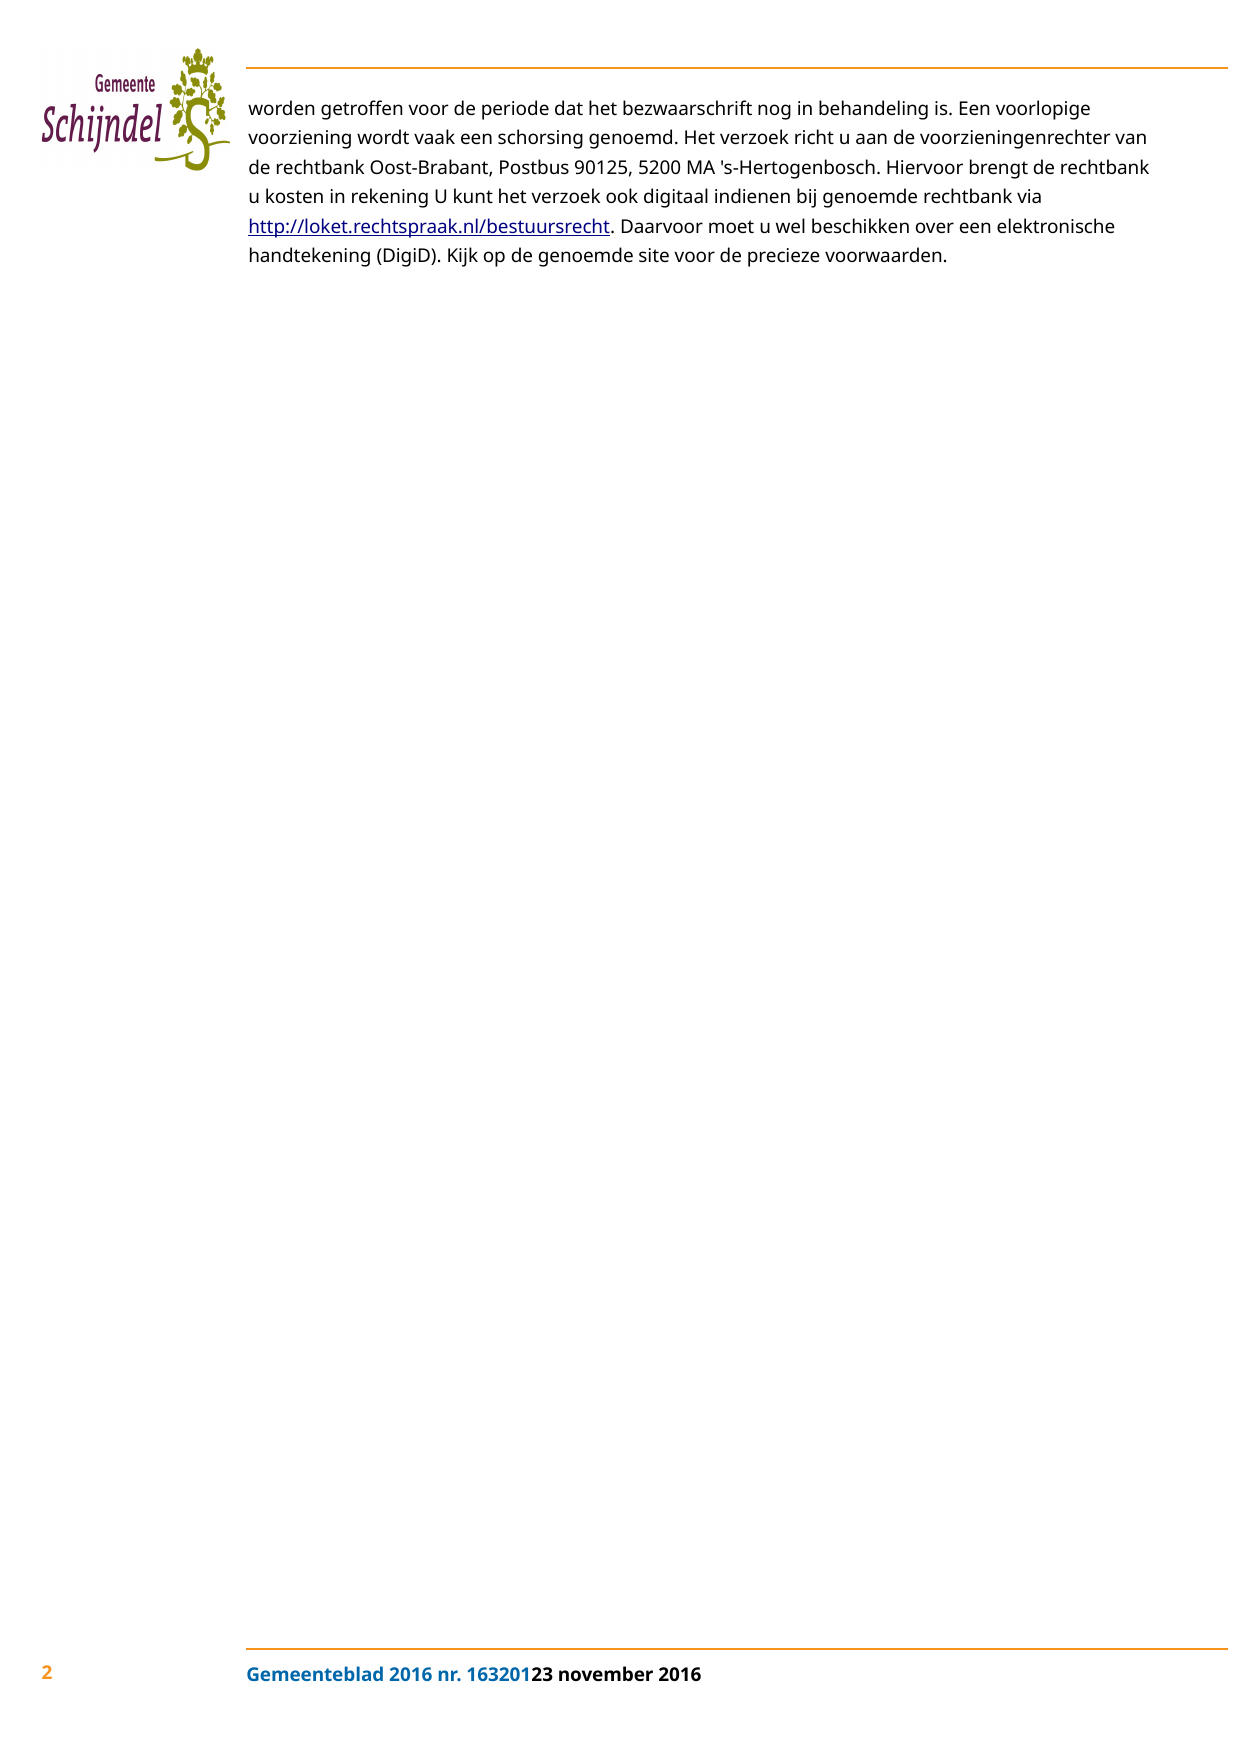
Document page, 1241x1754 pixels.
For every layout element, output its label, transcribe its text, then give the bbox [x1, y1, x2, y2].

picture [41, 47, 231, 172]
text worden getroffen voor de periode dat het bezwaarschrift nog in behandeling is. Een voorlopige voorziening wordt vaak een schorsing genoemd. Het verzoek richt u aan de voorzieningenrechter van de rechtbank Oost-Brabant, Postbus 90125, 5200 MA 's-Hertogenbosch. Hiervoor brengt de rechtbank u kosten in rekening U kunt het verzoek ook digitaal indienen bij genoemde rechtbank via http://loket.rechtspraak.nl/bestuursrecht. Daarvoor moet u wel beschikken over een elektronische handtekening (DigiD). Kijk op de genoemde site voor de precieze voorwaarden. [248, 95, 1152, 268]
